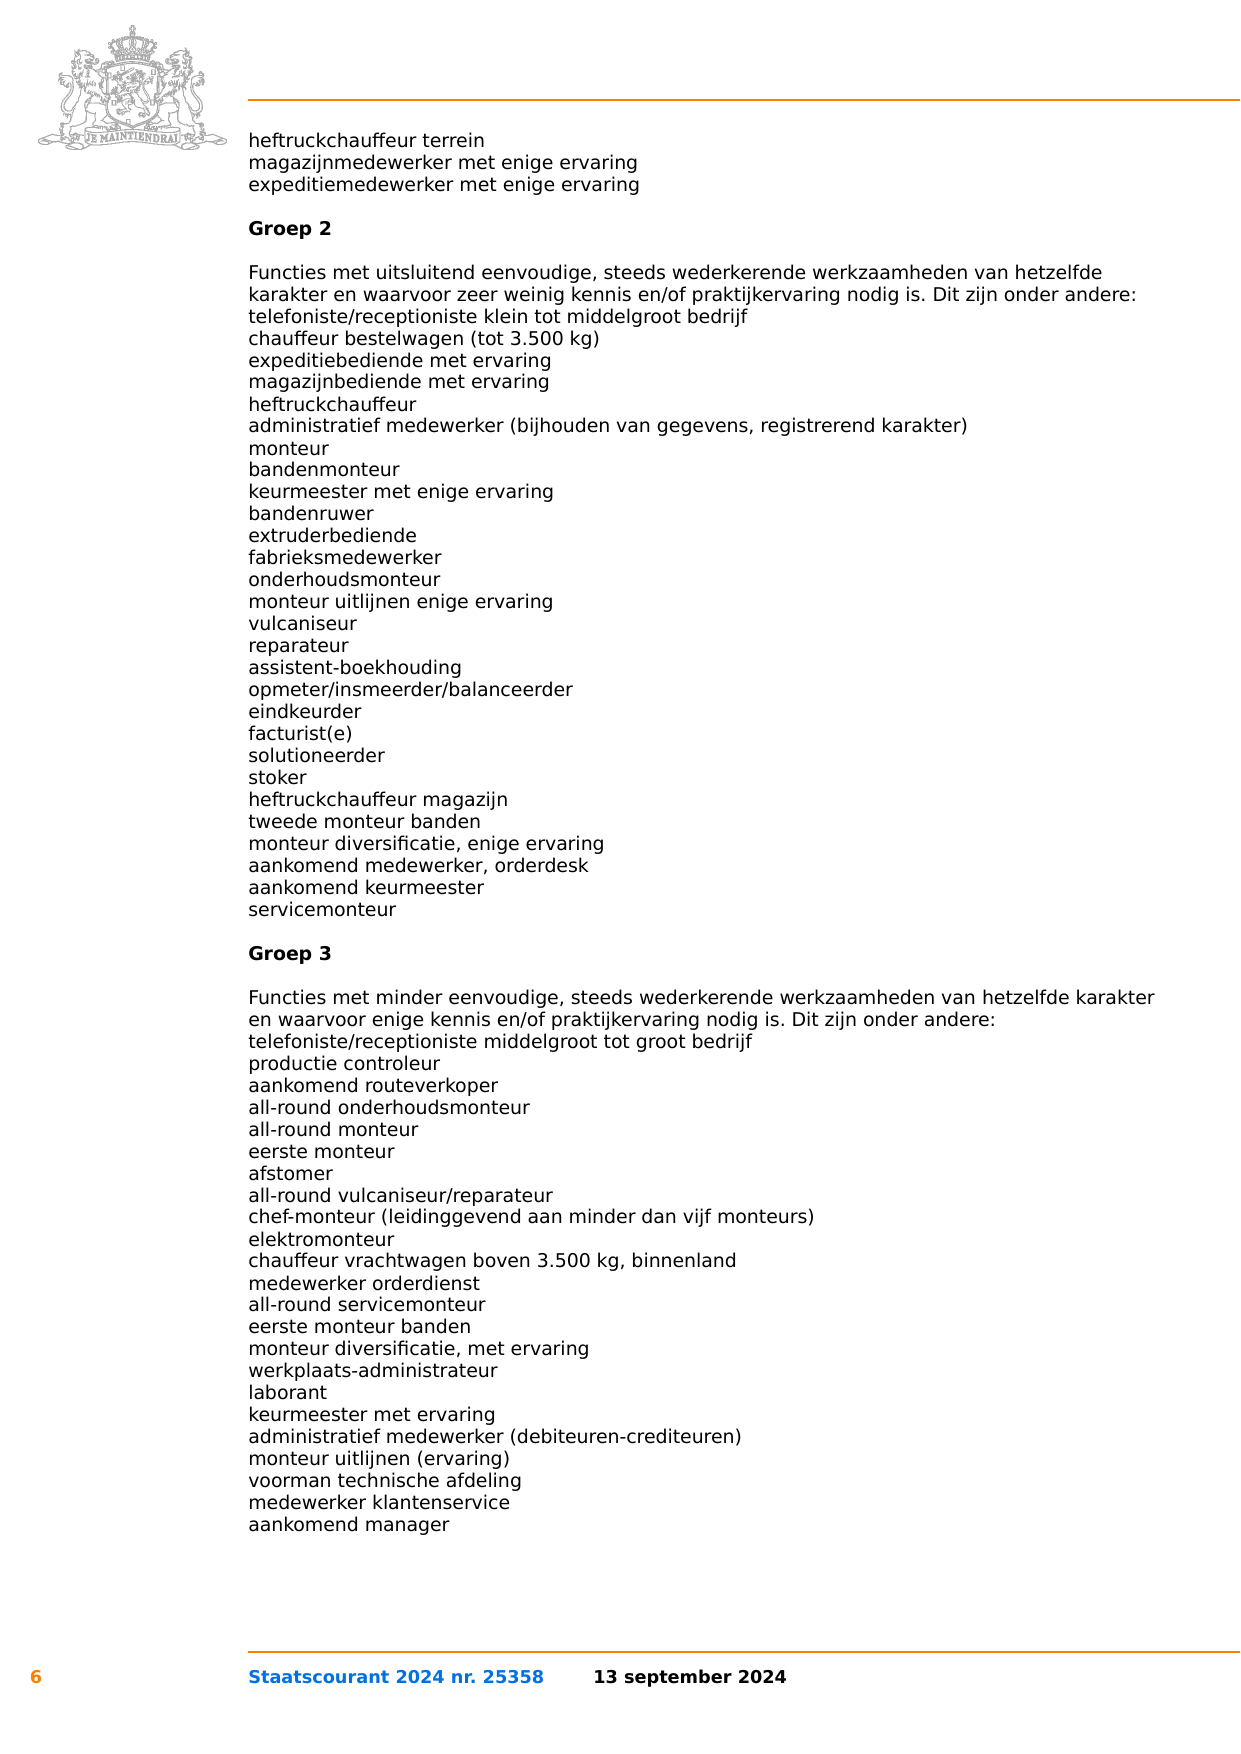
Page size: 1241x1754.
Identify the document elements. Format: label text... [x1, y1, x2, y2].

text aankomend routeverkoper [248, 1074, 1163, 1097]
text servicemonteur [248, 899, 1163, 921]
text all-round onderhoudsmonteur [248, 1097, 1163, 1118]
text magazijnbediende met ervaring [248, 371, 1163, 393]
subtitle Groep 2 [248, 218, 1163, 240]
text eerste monteur banden [248, 1316, 1163, 1338]
text all-round vulcaniseur/reparateur [248, 1184, 1163, 1206]
text productie controleur [248, 1053, 1163, 1074]
text heftruckchauffeur [248, 393, 1163, 415]
text onderhoudsmonteur [248, 569, 1163, 591]
text solutioneerder [248, 745, 1163, 767]
text all-round servicemonteur [248, 1294, 1163, 1316]
text eindkeurder [248, 701, 1163, 723]
subtitle Groep 3 [248, 943, 1163, 965]
text stoker [248, 767, 1163, 789]
picture [38, 25, 227, 150]
text keurmeester met ervaring [248, 1404, 1163, 1426]
text werkplaats-administrateur [248, 1360, 1163, 1382]
text reparateur [248, 635, 1163, 657]
text assistent-boekhouding [248, 657, 1163, 679]
text Functies met minder eenvoudige, steeds wederkerende werkzaamheden van hetzelfde karakter en waarvoor enige kennis en/of praktijkervaring nodig is. Dit zijn onder andere: [248, 987, 1163, 1031]
text aankomend keurmeester [248, 877, 1163, 899]
text monteur uitlijnen (ervaring) [248, 1448, 1163, 1470]
text magazijnmedewerker met enige ervaring [248, 152, 1163, 174]
text medewerker klantenservice [248, 1492, 1163, 1514]
text Functies met uitsluitend eenvoudige, steeds wederkerende werkzaamheden van hetzelfde karakter en waarvoor zeer weinig kennis en/of praktijkervaring nodig is. Dit zijn onder andere: [248, 262, 1163, 306]
text eerste monteur [248, 1141, 1163, 1162]
text heftruckchauffeur magazijn [248, 789, 1163, 811]
text monteur diversificatie, enige ervaring [248, 833, 1163, 855]
text telefoniste/receptioniste klein tot middelgroot bedrijf [248, 306, 1163, 327]
text facturist(e) [248, 723, 1163, 745]
text afstomer [248, 1162, 1163, 1184]
text fabrieksmedewerker [248, 547, 1163, 569]
text heftruckchauffeur terrein [248, 130, 1163, 152]
text chauffeur bestelwagen (tot 3.500 kg) [248, 327, 1163, 349]
text vulcaniseur [248, 613, 1163, 635]
text aankomend manager [248, 1514, 1163, 1536]
text administratief medewerker (bijhouden van gegevens, registrerend karakter) [248, 415, 1163, 437]
text monteur [248, 437, 1163, 459]
text monteur uitlijnen enige ervaring [248, 591, 1163, 613]
text monteur diversificatie, met ervaring [248, 1338, 1163, 1360]
text bandenruwer [248, 503, 1163, 525]
text telefoniste/receptioniste middelgroot tot groot bedrijf [248, 1031, 1163, 1053]
text keurmeester met enige ervaring [248, 481, 1163, 503]
text aankomend medewerker, orderdesk [248, 855, 1163, 877]
text expeditiemedewerker met enige ervaring [248, 174, 1163, 196]
text laborant [248, 1382, 1163, 1404]
text tweede monteur banden [248, 811, 1163, 833]
text opmeter/insmeerder/balanceerder [248, 679, 1163, 701]
text all-round monteur [248, 1118, 1163, 1141]
text medewerker orderdienst [248, 1272, 1163, 1294]
text chauffeur vrachtwagen boven 3.500 kg, binnenland [248, 1250, 1163, 1272]
text expeditiebediende met ervaring [248, 349, 1163, 371]
text chef-monteur (leidinggevend aan minder dan vijf monteurs) [248, 1206, 1163, 1228]
text bandenmonteur [248, 459, 1163, 481]
text voorman technische afdeling [248, 1470, 1163, 1492]
text elektromonteur [248, 1228, 1163, 1250]
text extruderbediende [248, 525, 1163, 547]
text administratief medewerker (debiteuren-crediteuren) [248, 1426, 1163, 1448]
